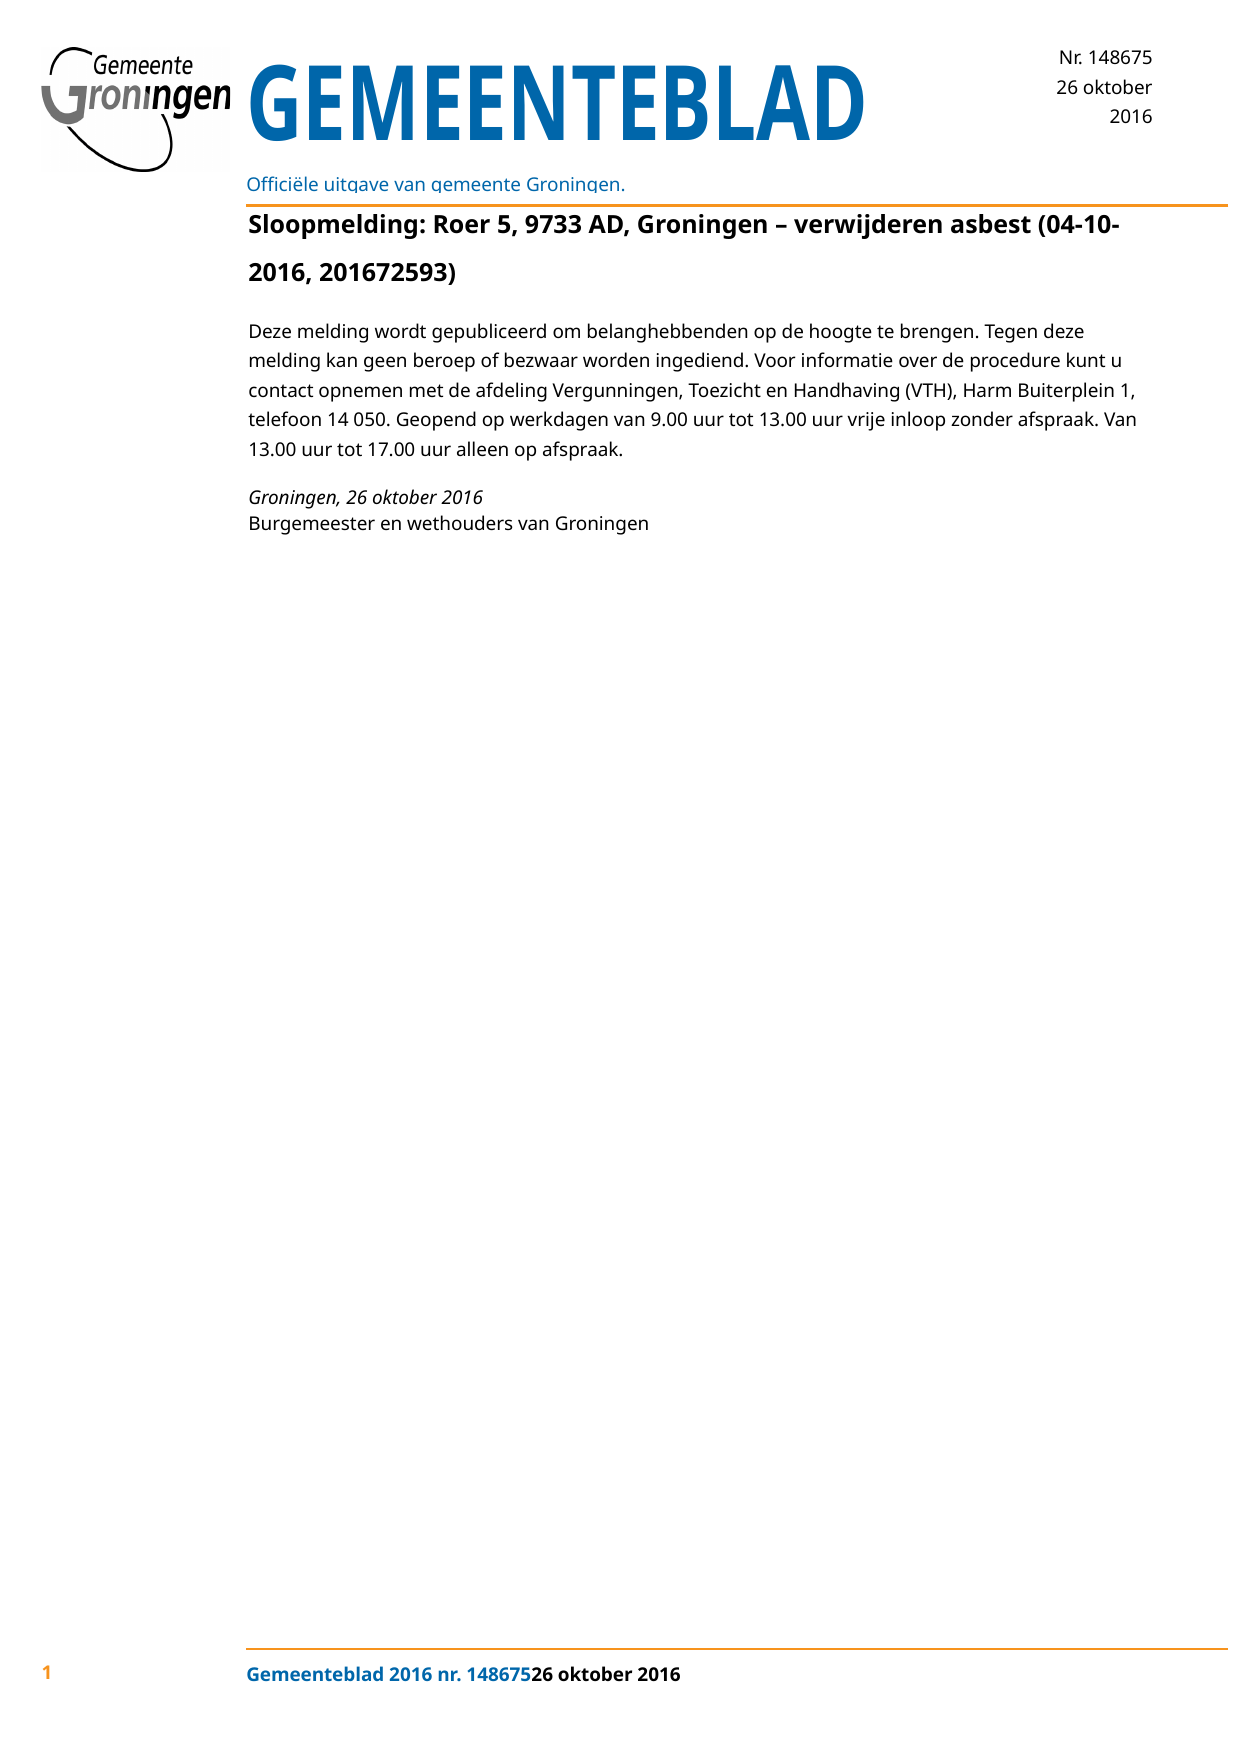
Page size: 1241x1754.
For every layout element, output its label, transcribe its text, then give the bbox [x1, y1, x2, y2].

text Sloopmelding: Roer 5, 9733 AD, Groningen – verwijderen asbest (04-10-2016, 201672593) [248, 207, 1152, 288]
picture [41, 47, 231, 172]
text Burgemeester en wethouders van Groningen [248, 510, 1152, 536]
text Groningen, 26 oktober 2016 [248, 484, 1152, 510]
text Deze melding wordt gepubliceerd om belanghebbenden op de hoogte te brengen. Tegen deze melding kan geen beroep of bezwaar worden ingediend. Voor informatie over de procedure kunt u contact opnemen met de afdeling Vergunningen, Toezicht en Handhaving (VTH), Harm Buiterplein 1, telefoon 14 050. Geopend op werkdagen van 9.00 uur tot 13.00 uur vrije inloop zonder afspraak. Van 13.00 uur tot 17.00 uur alleen op afspraak. [248, 318, 1152, 462]
